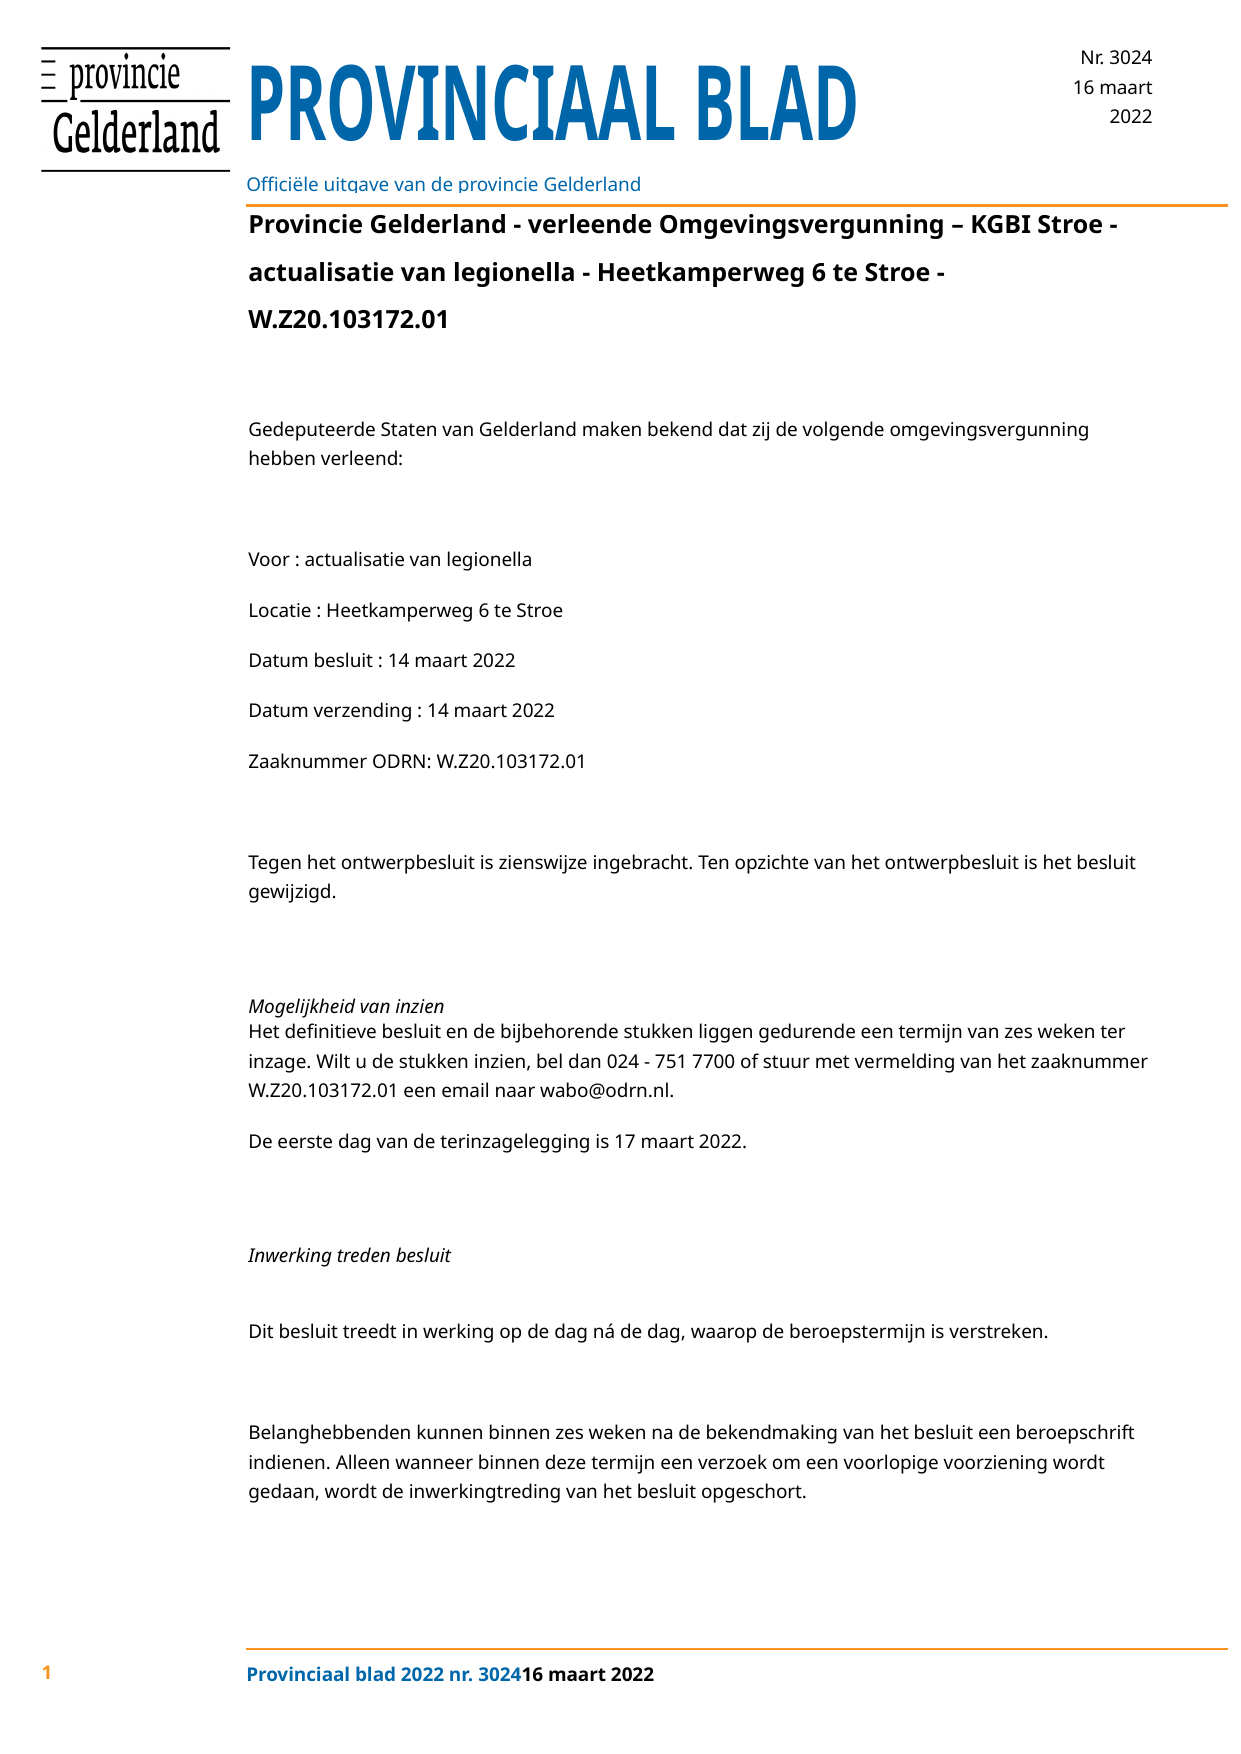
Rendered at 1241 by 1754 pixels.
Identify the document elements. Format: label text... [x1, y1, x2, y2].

text Datum verzending : 14 maart 2022 [248, 698, 1152, 723]
text Gedeputeerde Staten van Gelderland maken bekend dat zij de volgende omgevingsvergunning hebben verleend: [248, 416, 1152, 471]
text Provincie Gelderland - verleende Omgevingsvergunning – KGBI Stroe - actualisatie van legionella - Heetkamperweg 6 te Stroe - W.Z20.103172.01 [248, 207, 1152, 336]
text Mogelijkheid van inzien [248, 993, 1152, 1018]
picture [41, 47, 231, 172]
text Belanghebbenden kunnen binnen zes weken na de bekendmaking van het besluit een beroepschrift indienen. Alleen wanneer binnen deze termijn een verzoek om een voorlopige voorziening wordt gedaan, wordt de inwerkingtreding van het besluit opgeschort. [248, 1419, 1152, 1504]
text Zaaknummer ODRN: W.Z20.103172.01 [248, 748, 1152, 774]
text Dit besluit treedt in werking op de dag ná de dag, waarop de beroepstermijn is verstreken. [248, 1319, 1152, 1344]
text Voor : actualisatie van legionella [248, 546, 1152, 572]
text De eerste dag van de terinzagelegging is 17 maart 2022. [248, 1128, 1152, 1154]
text Locatie : Heetkamperweg 6 te Stroe [248, 597, 1152, 622]
text Het definitieve besluit en de bijbehorende stukken liggen gedurende een termijn van zes weken ter inzage. Wilt u de stukken inzien, bel dan 024 - 751 7700 of stuur met vermelding van het zaaknummer W.Z20.103172.01 een email naar wabo@odrn.nl. [248, 1018, 1152, 1103]
text Inwerking treden besluit [248, 1242, 1152, 1268]
text Datum besluit : 14 maart 2022 [248, 647, 1152, 673]
text Tegen het ontwerpbesluit is zienswijze ingebracht. Ten opzichte van het ontwerpbesluit is het besluit gewijzigd. [248, 849, 1152, 904]
